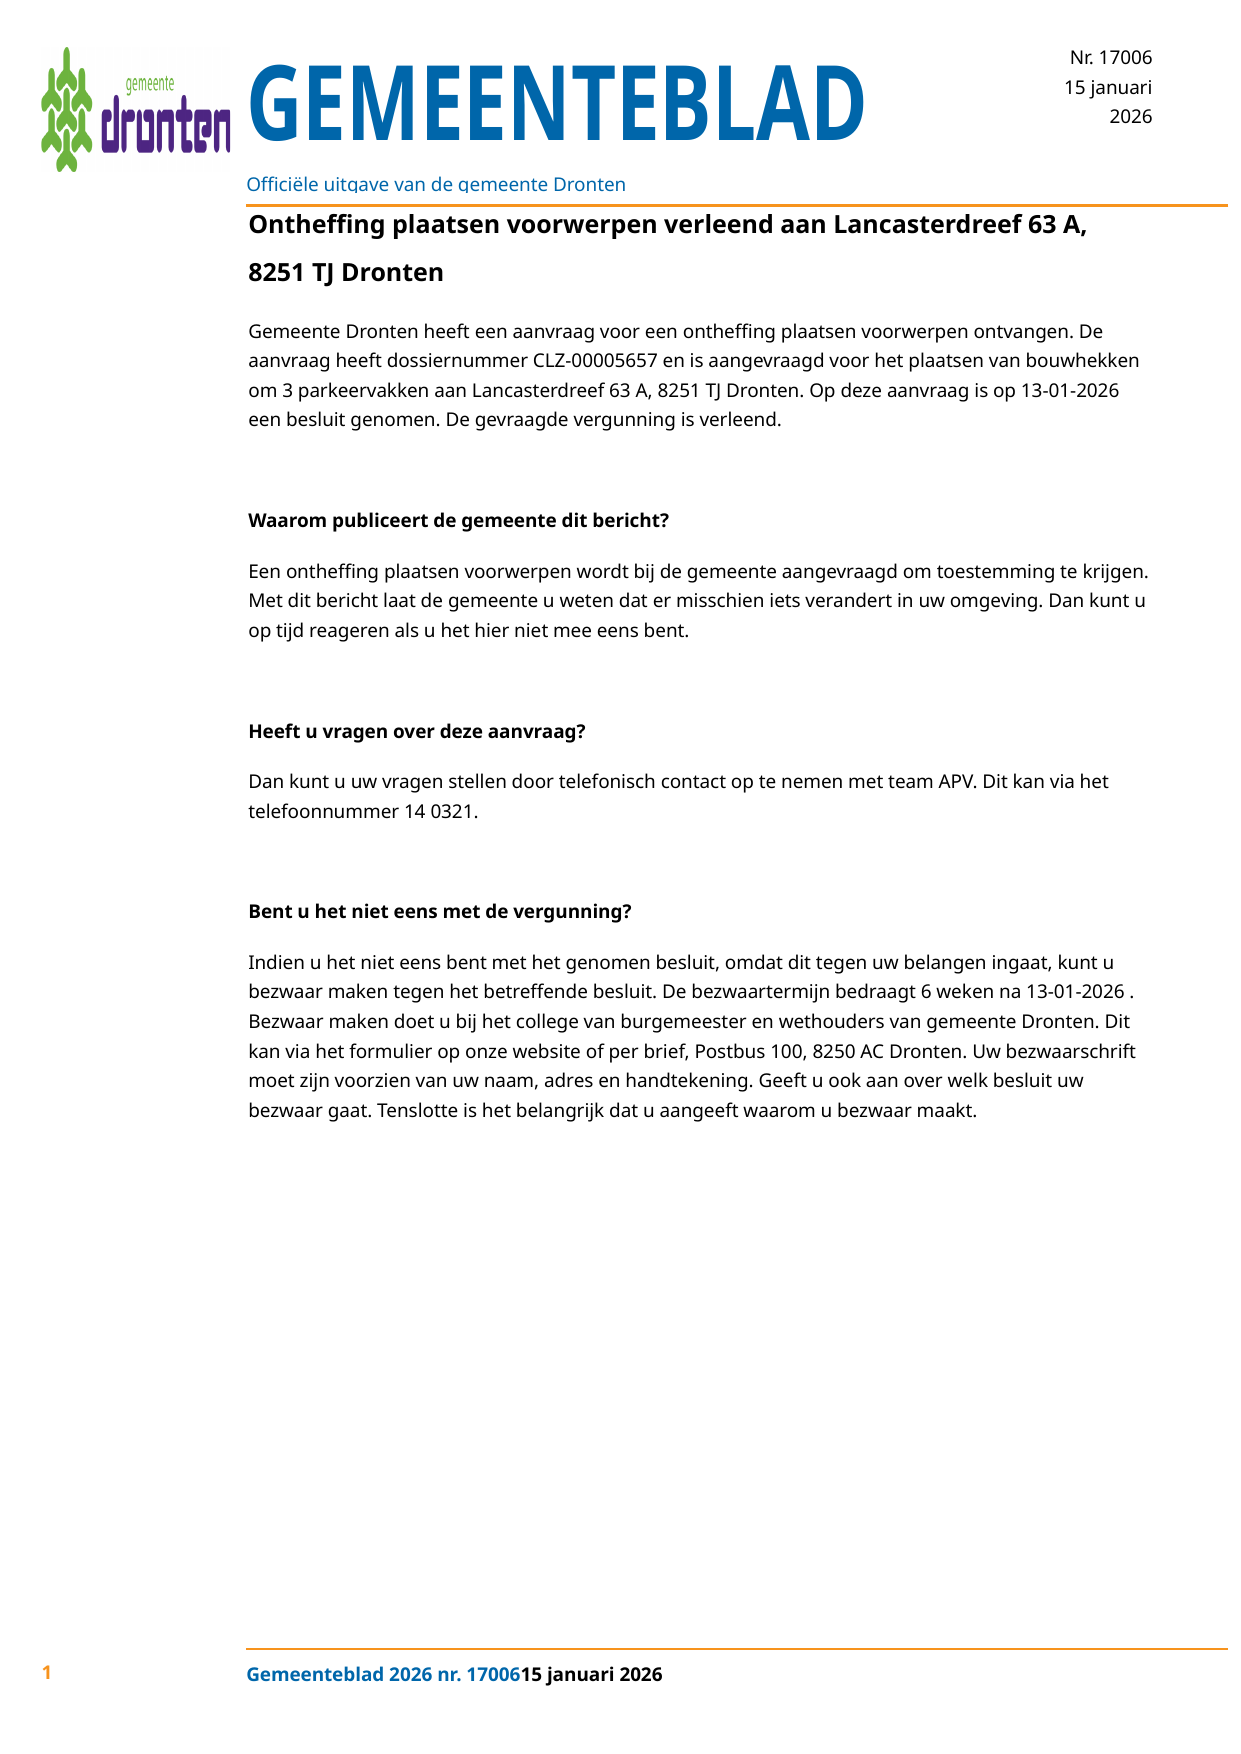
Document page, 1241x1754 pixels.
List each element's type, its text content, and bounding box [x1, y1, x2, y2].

text Ontheffing plaatsen voorwerpen verleend aan Lancasterdreef 63 A, 8251 TJ Dronten [248, 207, 1152, 288]
text Gemeente Dronten heeft een aanvraag voor een ontheffing plaatsen voorwerpen ontvangen. De aanvraag heeft dossiernummer CLZ-00005657 en is aangevraagd voor het plaatsen van bouwhekken om 3 parkeervakken aan Lancasterdreef 63 A, 8251 TJ Dronten. Op deze aanvraag is op 13-01-2026 een besluit genomen. De gevraagde vergunning is verleend. [248, 318, 1152, 432]
picture [41, 47, 231, 172]
text Bent u het niet eens met de vergunning? [248, 899, 1152, 924]
text Indien u het niet eens bent met het genomen besluit, omdat dit tegen uw belangen ingaat, kunt u bezwaar maken tegen het betreffende besluit. De bezwaartermijn bedraagt 6 weken na 13-01-2026 . Bezwaar maken doet u bij het college van burgemeester en wethouders van gemeente Dronten. Dit kan via het formulier op onze website of per brief, Postbus 100, 8250 AC Dronten. Uw bezwaarschrift moet zijn voorzien van uw naam, adres en handtekening. Geeft u ook aan over welk besluit uw bezwaar gaat. Tenslotte is het belangrijk dat u aangeeft waarom u bezwaar maakt. [248, 949, 1152, 1123]
text Dan kunt u uw vragen stellen door telefonisch contact op te nemen met team APV. Dit kan via het telefoonnummer 14 0321. [248, 768, 1152, 824]
text Heeft u vragen over deze aanvraag? [248, 718, 1152, 744]
text Een ontheffing plaatsen voorwerpen wordt bij de gemeente aangevraagd om toestemming te krijgen. Met dit bericht laat de gemeente u weten dat er misschien iets verandert in uw omgeving. Dan kunt u op tijd reageren als u het hier niet mee eens bent. [248, 558, 1152, 643]
text Waarom publiceert de gemeente dit bericht? [248, 507, 1152, 533]
